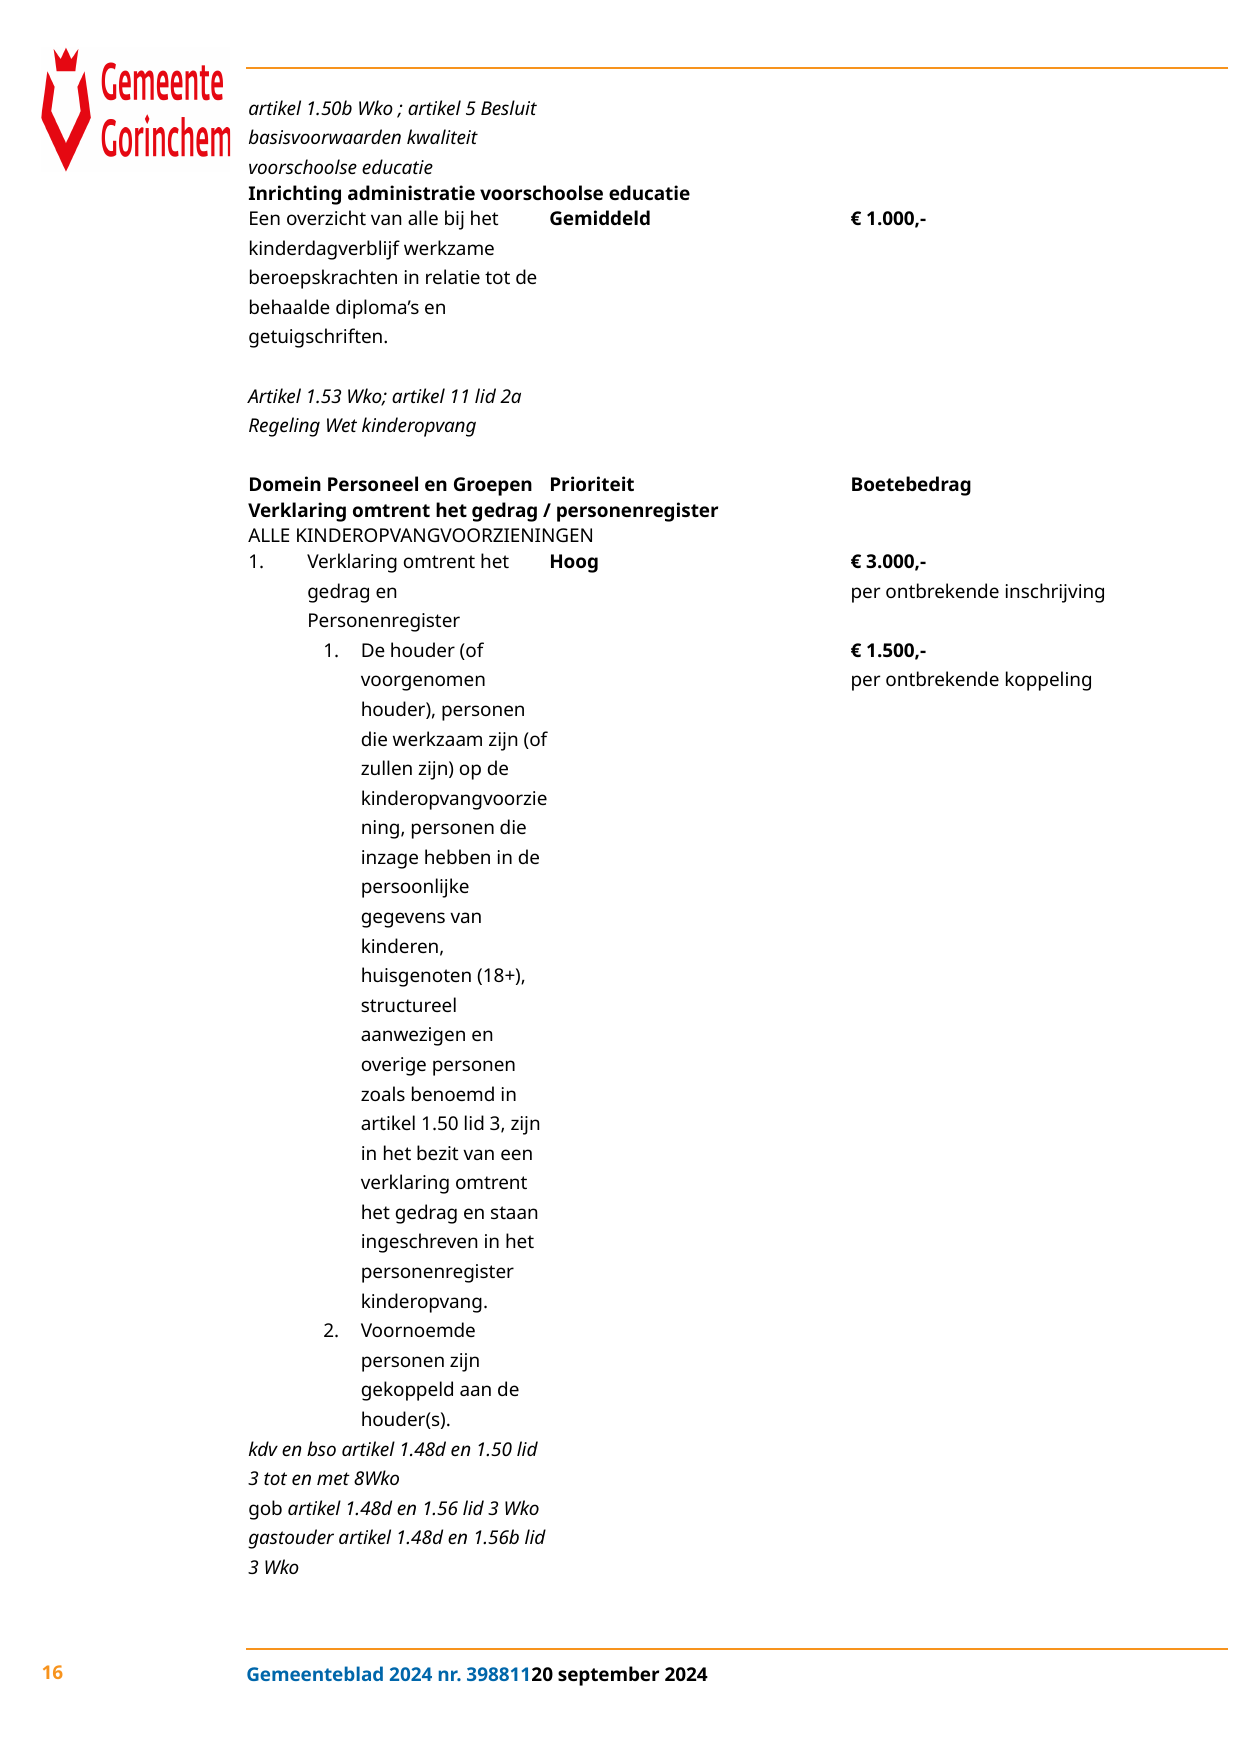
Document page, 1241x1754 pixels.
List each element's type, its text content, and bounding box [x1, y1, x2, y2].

table_header Boetebedrag [850, 471, 1152, 497]
table_cell Verklaring omtrent het gedrag / personenregister [248, 497, 1152, 523]
table_cell [850, 95, 1152, 180]
table_cell Gemiddeld [549, 205, 850, 438]
table_cell ALLE KINDEROPVANGVOORZIENINGEN [248, 523, 1152, 548]
table_cell € 3.000,- per ontbrekende inschrijving € 1.500,- per ontbrekende koppeling [850, 548, 1152, 1580]
table_cell artikel 1.50b Wko ; artikel 5 Besluit basisvoorwaarden kwaliteit voorschoolse educatie [248, 95, 549, 180]
table_cell Hoog [549, 548, 850, 1580]
table_cell Een overzicht van alle bij het kinderdagverblijf werkzame beroepskrachten in relatie tot de behaalde diploma’s en getuigschriften. Artikel 1.53 Wko; artikel 11 lid 2a Regeling Wet kinderopvang [248, 205, 549, 438]
table_header Domein Personeel en Groepen [248, 471, 549, 497]
table_cell Verklaring omtrent het gedrag en Personenregister De houder (of voorgenomen houder), personen die werkzaam zijn (of zullen zijn) op de kinderopvangvoorziening, personen die inzage hebben in de persoonlijke gegevens van kinderen, huisgenoten (18+), structureel aanwezigen en overige personen zoals benoemd in artikel 1.50 lid 3, zijn in het bezit van een verklaring omtrent het gedrag en staan ingeschreven in het personenregister kinderopvang. Voornoemde personen zijn gekoppeld aan de houder(s). kdv en bso artikel 1.48d en 1.50 lid 3 tot en met 8Wko gob artikel 1.48d en 1.56 lid 3 Wko gastouder artikel 1.48d en 1.56b lid 3 Wko [248, 548, 549, 1580]
table_cell Inrichting administratie voorschoolse educatie [248, 180, 1152, 205]
picture [41, 47, 231, 172]
table_cell € 1.000,- [850, 205, 1152, 438]
table_header Prioriteit [549, 471, 850, 497]
table_cell [549, 95, 850, 180]
